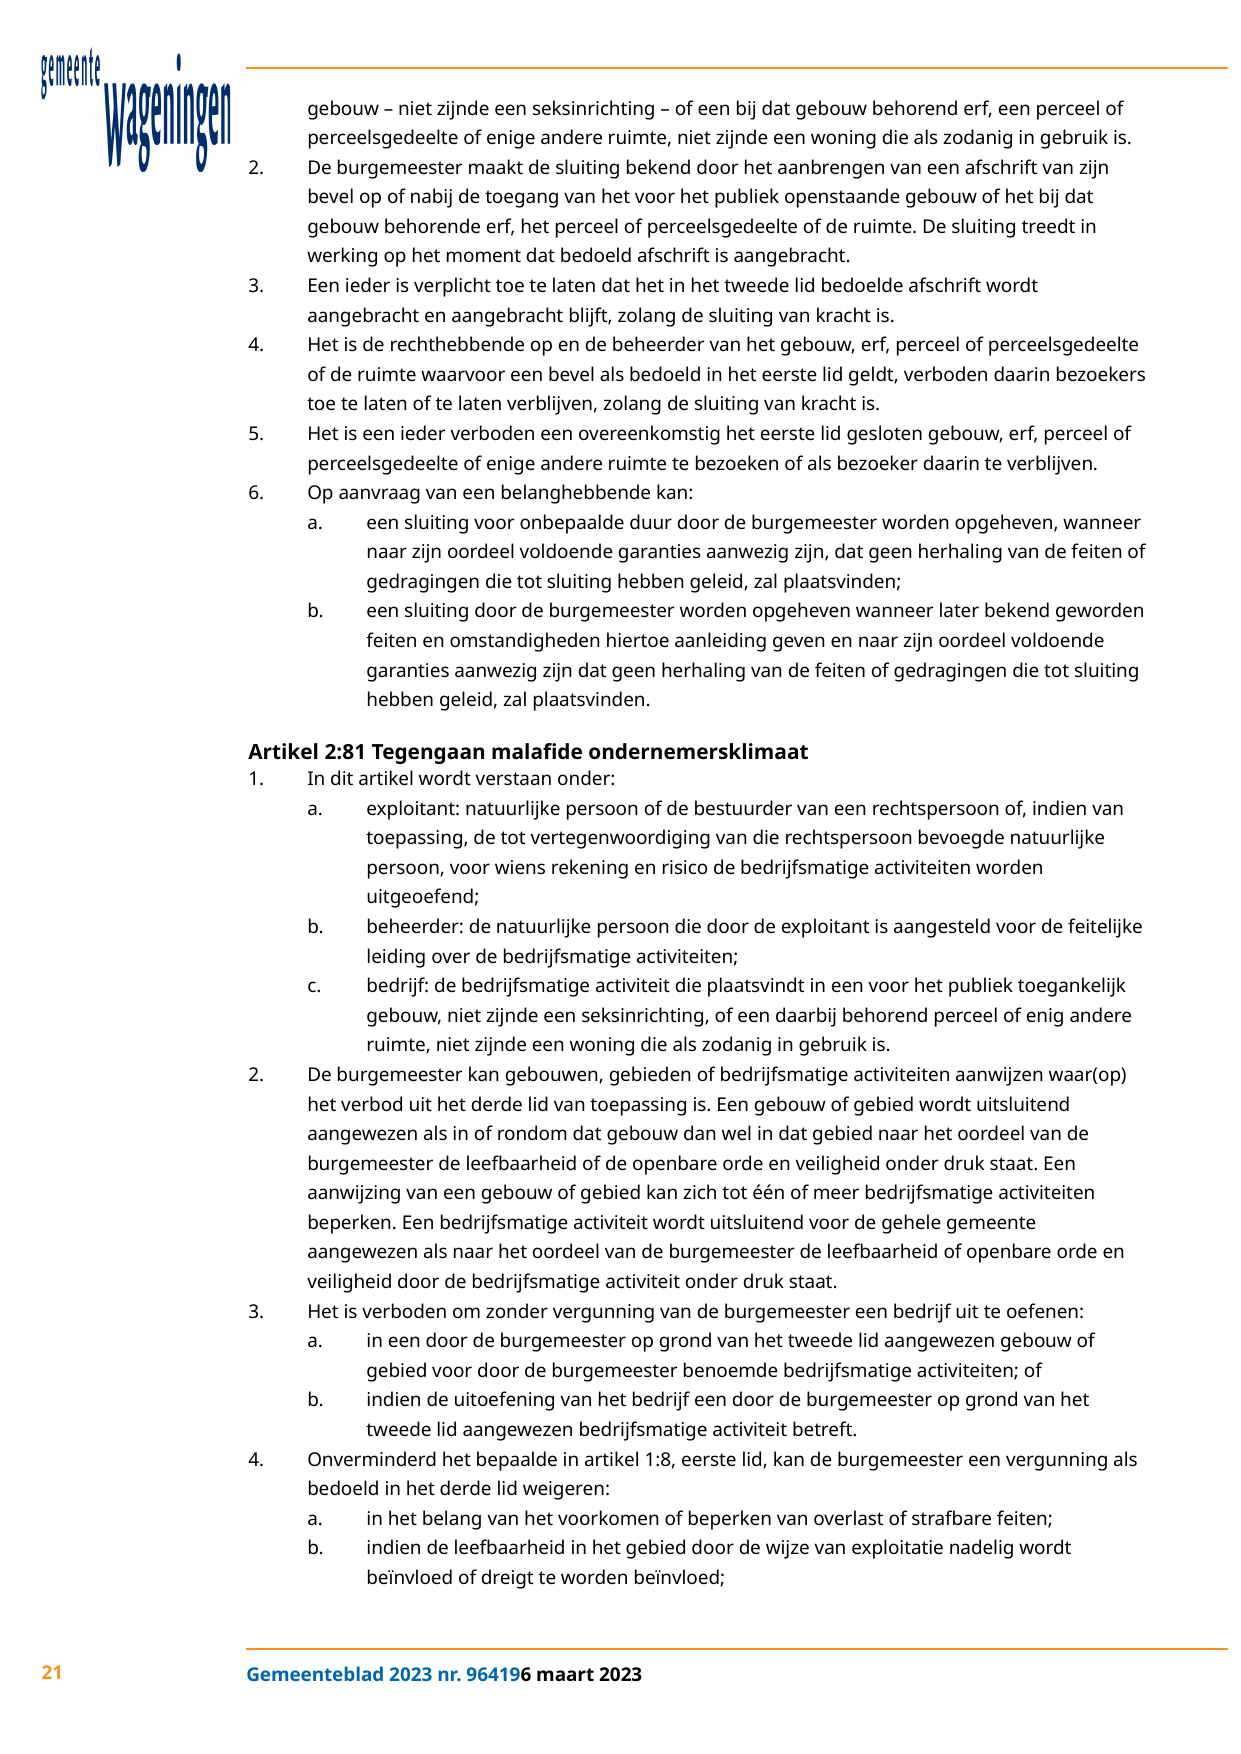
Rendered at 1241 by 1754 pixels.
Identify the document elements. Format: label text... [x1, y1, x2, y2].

list gebouw – niet zijnde een seksinrichting – of een bij dat gebouw behorend erf, een perceel of perceelsgedeelte of enige andere ruimte, niet zijnde een woning die als zodanig in gebruik is. [248, 95, 1152, 150]
list in het belang van het voorkomen of beperken van overlast of strafbare feiten; [307, 1505, 1152, 1531]
list Het is verboden om zonder vergunning van de burgemeester een bedrijf uit te oefenen: [248, 1298, 1152, 1323]
list indien de leefbaarheid in het gebied door de wijze van exploitatie nadelig wordt beïnvloed of dreigt te worden beïnvloed; [307, 1534, 1152, 1590]
list De burgemeester maakt de sluiting bekend door het aanbrengen van een afschrift van zijn bevel op of nabij de toegang van het voor het publiek openstaande gebouw of het bij dat gebouw behorende erf, het perceel of perceelsgedeelte of de ruimte. De sluiting treedt in werking op het moment dat bedoeld afschrift is aangebracht. [248, 154, 1152, 268]
picture [41, 47, 231, 172]
list Een ieder is verplicht toe te laten dat het in het tweede lid bedoelde afschrift wordt aangebracht en aangebracht blijft, zolang de sluiting van kracht is. [248, 272, 1152, 328]
text Artikel 2:81 Tegengaan malafide ondernemersklimaat [248, 737, 1152, 765]
list Het is de rechthebbende op en de beheerder van het gebouw, erf, perceel of perceelsgedeelte of de ruimte waarvoor een bevel als bedoeld in het eerste lid geldt, verboden daarin bezoekers toe te laten of te laten verblijven, zolang de sluiting van kracht is. [248, 331, 1152, 416]
list Onverminderd het bepaalde in artikel 1:8, eerste lid, kan de burgemeester een vergunning als bedoeld in het derde lid weigeren: [248, 1446, 1152, 1501]
list In dit artikel wordt verstaan onder: [248, 765, 1152, 791]
list De burgemeester kan gebouwen, gebieden of bedrijfsmatige activiteiten aanwijzen waar(op) het verbod uit het derde lid van toepassing is. Een gebouw of gebied wordt uitsluitend aangewezen als in of rondom dat gebouw dan wel in dat gebied naar het oordeel van de burgemeester de leefbaarheid of de openbare orde en veiligheid onder druk staat. Een aanwijzing van een gebouw of gebied kan zich tot één of meer bedrijfsmatige activiteiten beperken. Een bedrijfsmatige activiteit wordt uitsluitend voor de gehele gemeente aangewezen als naar het oordeel van de burgemeester de leefbaarheid of openbare orde en veiligheid door de bedrijfsmatige activiteit onder druk staat. [248, 1061, 1152, 1294]
list in een door de burgemeester op grond van het tweede lid aangewezen gebouw of gebied voor door de burgemeester benoemde bedrijfsmatige activiteiten; of [307, 1327, 1152, 1383]
list bedrijf: de bedrijfsmatige activiteit die plaatsvindt in een voor het publiek toegankelijk gebouw, niet zijnde een seksinrichting, of een daarbij behorend perceel of enig andere ruimte, niet zijnde een woning die als zodanig in gebruik is. [307, 972, 1152, 1057]
list beheerder: de natuurlijke persoon die door de exploitant is aangesteld voor de feitelijke leiding over de bedrijfsmatige activiteiten; [307, 913, 1152, 968]
list Het is een ieder verboden een overeenkomstig het eerste lid gesloten gebouw, erf, perceel of perceelsgedeelte of enige andere ruimte te bezoeken of als bezoeker daarin te verblijven. [248, 420, 1152, 476]
list een sluiting door de burgemeester worden opgeheven wanneer later bekend geworden feiten en omstandigheden hiertoe aanleiding geven en naar zijn oordeel voldoende garanties aanwezig zijn dat geen herhaling van de feiten of gedragingen die tot sluiting hebben geleid, zal plaatsvinden. [307, 598, 1152, 712]
list Op aanvraag van een belanghebbende kan: [248, 479, 1152, 505]
list indien de uitoefening van het bedrijf een door de burgemeester op grond van het tweede lid aangewezen bedrijfsmatige activiteit betreft. [307, 1387, 1152, 1442]
list exploitant: natuurlijke persoon of de bestuurder van een rechtspersoon of, indien van toepassing, de tot vertegenwoordiging van die rechtspersoon bevoegde natuurlijke persoon, voor wiens rekening en risico de bedrijfsmatige activiteiten worden uitgeoefend; [307, 795, 1152, 909]
list een sluiting voor onbepaalde duur door de burgemeester worden opgeheven, wanneer naar zijn oordeel voldoende garanties aanwezig zijn, dat geen herhaling van de feiten of gedragingen die tot sluiting hebben geleid, zal plaatsvinden; [307, 509, 1152, 594]
